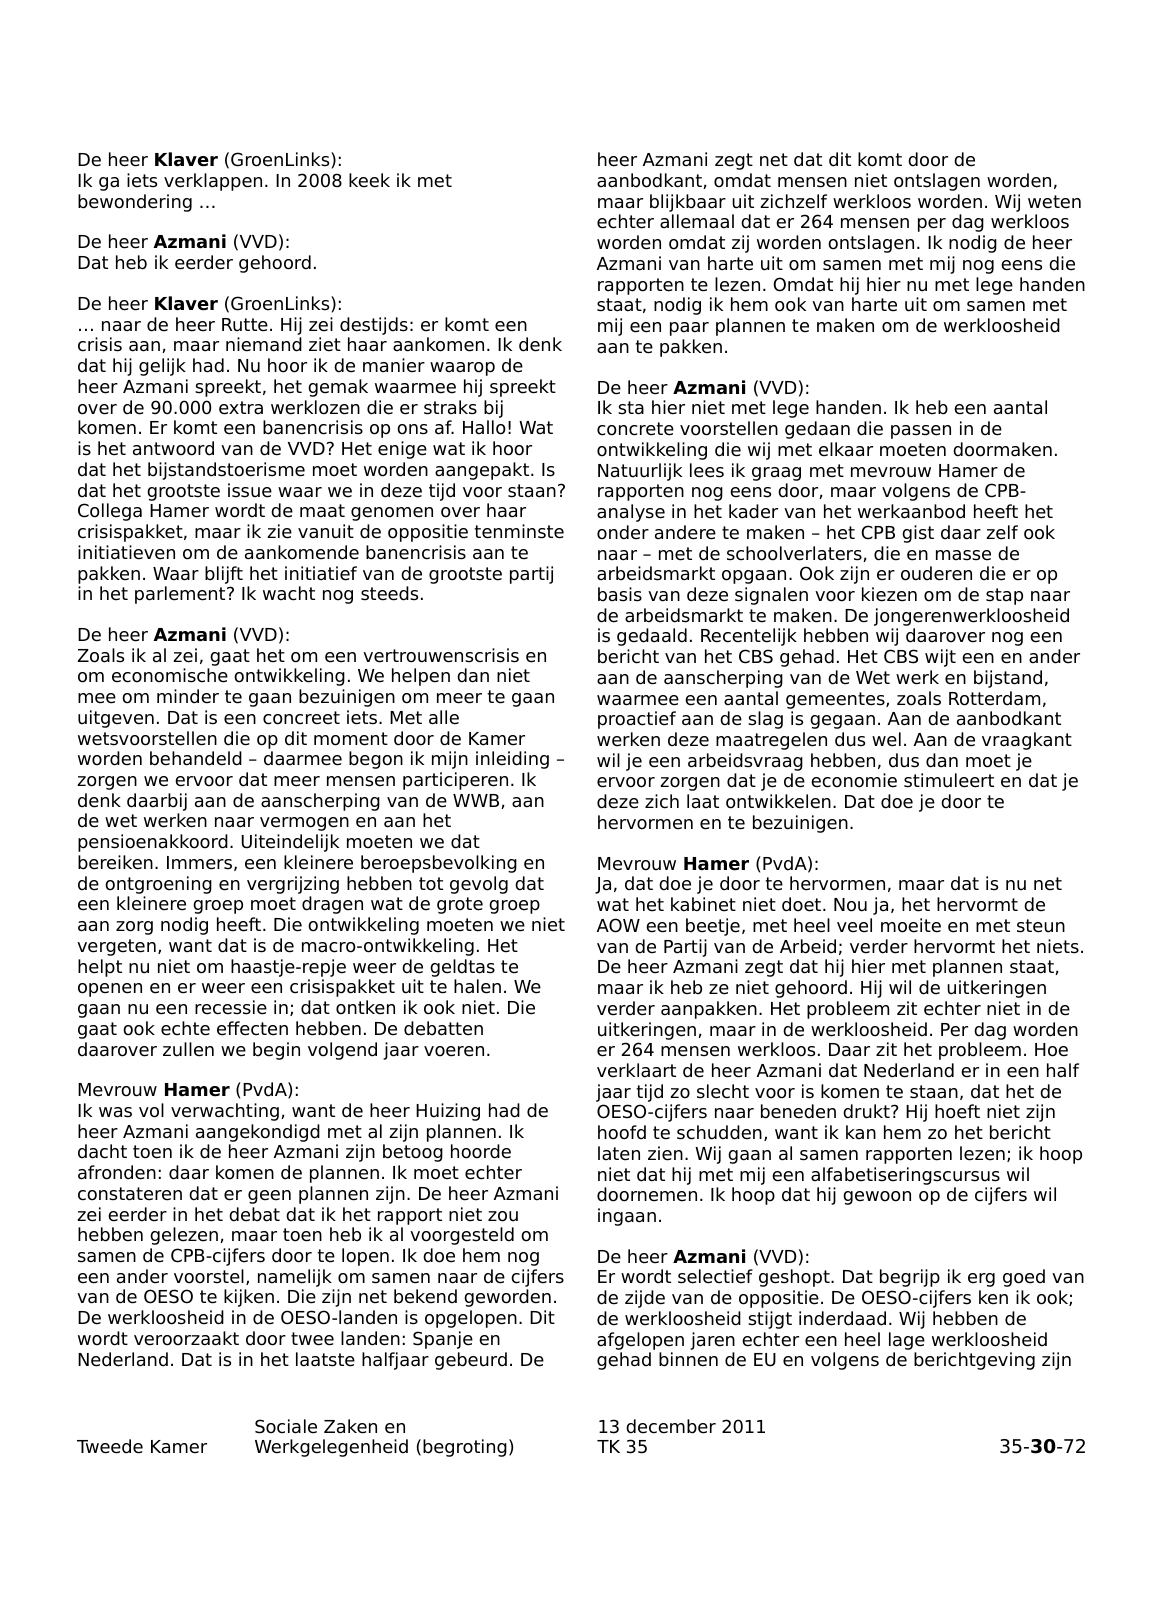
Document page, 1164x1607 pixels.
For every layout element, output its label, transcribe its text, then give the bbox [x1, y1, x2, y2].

text Zoals ik al zei, gaat het om een vertrouwenscrisis en om economische ontwikkeling. We helpen dan niet mee om minder te gaan bezuinigen om meer te gaan uitgeven. Dat is een concreet iets. Met alle wetsvoorstellen die op dit moment door de Kamer worden behandeld – daarmee begon ik mijn inleiding – zorgen we ervoor dat meer mensen participeren. Ik denk daarbij aan de aanscherping van de WWB, aan de wet werken naar vermogen en aan het pensioenakkoord. Uiteindelijk moeten we dat bereiken. Immers, een kleinere beroepsbevolking en de ontgroening en vergrijzing hebben tot gevolg dat een kleinere groep moet dragen wat de grote groep aan zorg nodig heeft. Die ontwikkeling moeten we niet vergeten, want dat is de macro-ontwikkeling. Het helpt nu niet om haastje-repje weer de geldtas te openen en er weer een crisispakket uit te halen. We gaan nu een recessie in; dat ontken ik ook niet. Die gaat ook echte effecten hebben. De debatten daarover zullen we begin volgend jaar voeren. [77, 646, 567, 1060]
text De heer Azmani (VVD): [77, 625, 567, 646]
text … naar de heer Rutte. Hij zei destijds: er komt een crisis aan, maar niemand ziet haar aankomen. Ik denk dat hij gelijk had. Nu hoor ik de manier waarop de heer Azmani spreekt, het gemak waarmee hij spreekt over de 90.000 extra werklozen die er straks bij komen. Er komt een banencrisis op ons af. Hallo! Wat is het antwoord van de VVD? Het enige wat ik hoor dat het bijstandstoerisme moet worden aangepakt. Is dat het grootste issue waar we in deze tijd voor staan? Collega Hamer wordt de maat genomen over haar crisispakket, maar ik zie vanuit de oppositie tenminste initiatieven om de aankomende banencrisis aan te pakken. Waar blijft het initiatief van de grootste partij in het parlement? Ik wacht nog steeds. [77, 314, 567, 605]
text De heer Azmani (VVD): [596, 1247, 1087, 1267]
text De heer Klaver (GroenLinks): [77, 294, 567, 314]
text Ik was vol verwachting, want de heer Huizing had de heer Azmani aangekondigd met al zijn plannen. Ik dacht toen ik de heer Azmani zijn betoog hoorde afronden: daar komen de plannen. Ik moet echter constateren dat er geen plannen zijn. De heer Azmani zei eerder in het debat dat ik het rapport niet zou hebben gelezen, maar toen heb ik al voorgesteld om samen de CPB-cijfers door te lopen. Ik doe hem nog een ander voorstel, namelijk om samen naar de cijfers van de OESO te kijken. Die zijn net bekend geworden. De werkloosheid in de OESO-landen is opgelopen. Dit wordt veroorzaakt door twee landen: Spanje en Nederland. Dat is in het laatste halfjaar gebeurd. De [77, 1101, 567, 1370]
text Dat heb ik eerder gehoord. [77, 253, 567, 274]
text Mevrouw Hamer (PvdA): [77, 1080, 567, 1101]
text De heer Azmani (VVD): [77, 232, 567, 253]
text De heer Azmani (VVD): [596, 377, 1087, 398]
text Ik ga iets verklappen. In 2008 keek ik met bewondering … [77, 171, 567, 212]
text Ik sta hier niet met lege handen. Ik heb een aantal concrete voorstellen gedaan die passen in de ontwikkeling die wij met elkaar moeten doormaken. Natuurlijk lees ik graag met mevrouw Hamer de rapporten nog eens door, maar volgens de CPB-analyse in het kader van het werkaanbod heeft het onder andere te maken – het CPB gist daar zelf ook naar – met de schoolverlaters, die en masse de arbeidsmarkt opgaan. Ook zijn er ouderen die er op basis van deze signalen voor kiezen om de stap naar de arbeidsmarkt te maken. De jongerenwerkloosheid is gedaald. Recentelijk hebben wij daarover nog een bericht van het CBS gehad. Het CBS wijt een en ander aan de aanscherping van de Wet werk en bijstand, waarmee een aantal gemeentes, zoals Rotterdam, proactief aan de slag is gegaan. Aan de aanbodkant werken deze maatregelen dus wel. Aan de vraagkant wil je een arbeidsvraag hebben, dus dan moet je ervoor zorgen dat je de economie stimuleert en dat je deze zich laat ontwikkelen. Dat doe je door te hervormen en te bezuinigen. [596, 398, 1087, 833]
text Mevrouw Hamer (PvdA): [596, 853, 1087, 874]
text Er wordt selectief geshopt. Dat begrijp ik erg goed van de zijde van de oppositie. De OESO-cijfers ken ik ook; de werkloosheid stijgt inderdaad. Wij hebben de afgelopen jaren echter een heel lage werkloosheid gehad binnen de EU en volgens de berichtgeving zijn [596, 1267, 1087, 1371]
text De heer Klaver (GroenLinks): [77, 150, 567, 171]
text Ja, dat doe je door te hervormen, maar dat is nu net wat het kabinet niet doet. Nou ja, het hervormt de AOW een beetje, met heel veel moeite en met steun van de Partij van de Arbeid; verder hervormt het niets. De heer Azmani zegt dat hij hier met plannen staat, maar ik heb ze niet gehoord. Hij wil de uitkeringen verder aanpakken. Het probleem zit echter niet in de uitkeringen, maar in de werkloosheid. Per dag worden er 264 mensen werkloos. Daar zit het probleem. Hoe verklaart de heer Azmani dat Nederland er in een half jaar tijd zo slecht voor is komen te staan, dat het de OESO-cijfers naar beneden drukt? Hij hoeft niet zijn hoofd te schudden, want ik kan hem zo het bericht laten zien. Wij gaan al samen rapporten lezen; ik hoop niet dat hij met mij een alfabetiseringscursus wil doornemen. Ik hoop dat hij gewoon op de cijfers wil ingaan. [596, 874, 1087, 1227]
text heer Azmani zegt net dat dit komt door de aanbodkant, omdat mensen niet ontslagen worden, maar blijkbaar uit zichzelf werkloos worden. Wij weten echter allemaal dat er 264 mensen per dag werkloos worden omdat zij worden ontslagen. Ik nodig de heer Azmani van harte uit om samen met mij nog eens die rapporten te lezen. Omdat hij hier nu met lege handen staat, nodig ik hem ook van harte uit om samen met mij een paar plannen te maken om de werkloosheid aan te pakken. [596, 150, 1087, 357]
